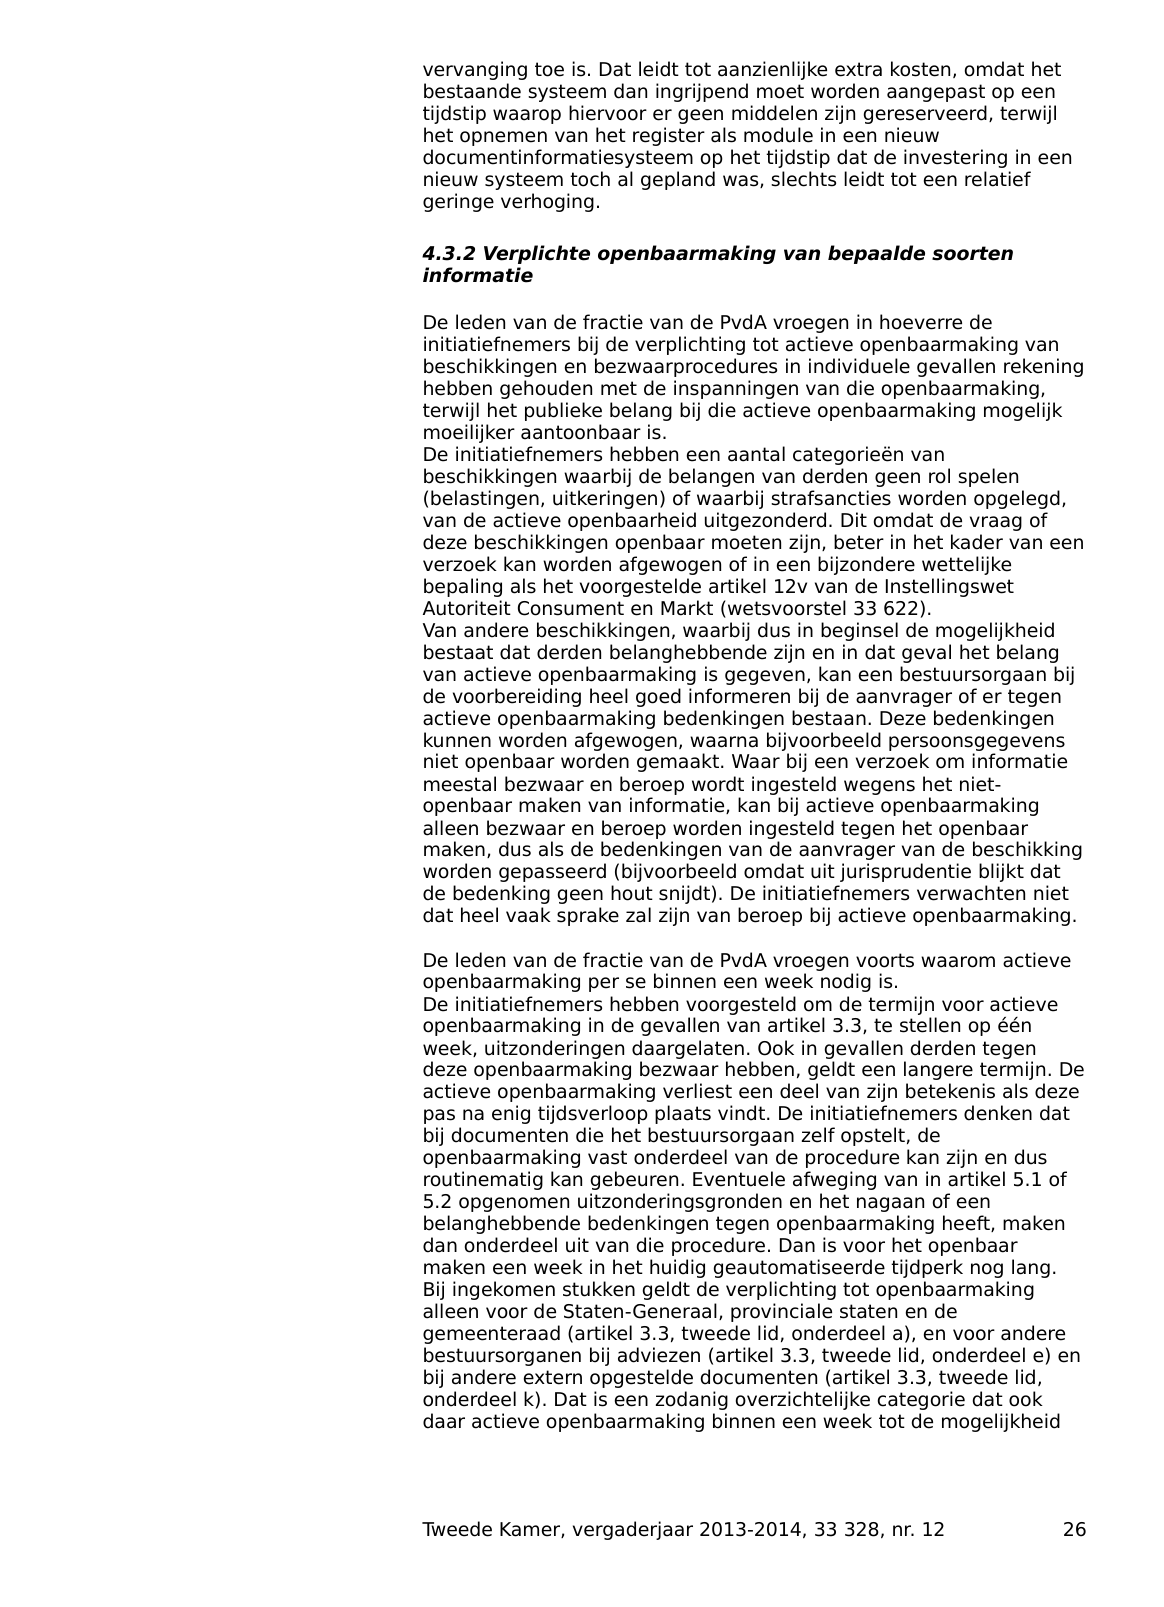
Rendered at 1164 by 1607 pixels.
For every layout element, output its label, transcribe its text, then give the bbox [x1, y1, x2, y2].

subtitle 4.3.2 Verplichte openbaarmaking van bepaalde soorten informatie [422, 243, 1087, 287]
text De leden van de fractie van de PvdA vroegen in hoeverre de initiatiefnemers bij de verplichting tot actieve openbaarmaking van beschikkingen en bezwaarprocedures in individuele gevallen rekening hebben gehouden met de inspanningen van die openbaarmaking, terwijl het publieke belang bij die actieve openbaarmaking mogelijk moeilijker aantoonbaar is. [422, 312, 1087, 444]
text De initiatiefnemers hebben een aantal categorieën van beschikkingen waarbij de belangen van derden geen rol spelen (belastingen, uitkeringen) of waarbij strafsancties worden opgelegd, van de actieve openbaarheid uitgezonderd. Dit omdat de vraag of deze beschikkingen openbaar moeten zijn, beter in het kader van een verzoek kan worden afgewogen of in een bijzondere wettelijke bepaling als het voorgestelde artikel 12v van de Instellingswet Autoriteit Consument en Markt (wetsvoorstel 33 622). [422, 444, 1087, 619]
text De initiatiefnemers hebben voorgesteld om de termijn voor actieve openbaarmaking in de gevallen van artikel 3.3, te stellen op één week, uitzonderingen daargelaten. Ook in gevallen derden tegen deze openbaarmaking bezwaar hebben, geldt een langere termijn. De actieve openbaarmaking verliest een deel van zijn betekenis als deze pas na enig tijdsverloop plaats vindt. De initiatiefnemers denken dat bij documenten die het bestuursorgaan zelf opstelt, de openbaarmaking vast onderdeel van de procedure kan zijn en dus routinematig kan gebeuren. Eventuele afweging van in artikel 5.1 of 5.2 opgenomen uitzonderingsgronden en het nagaan of een belanghebbende bedenkingen tegen openbaarmaking heeft, maken dan onderdeel uit van die procedure. Dan is voor het openbaar maken een week in het huidig geautomatiseerde tijdperk nog lang. [422, 993, 1087, 1279]
text Van andere beschikkingen, waarbij dus in beginsel de mogelijkheid bestaat dat derden belanghebbende zijn en in dat geval het belang van actieve openbaarmaking is gegeven, kan een bestuursorgaan bij de voorbereiding heel goed informeren bij de aanvrager of er tegen actieve openbaarmaking bedenkingen bestaan. Deze bedenkingen kunnen worden afgewogen, waarna bijvoorbeeld persoonsgegevens niet openbaar worden gemaakt. Waar bij een verzoek om informatie meestal bezwaar en beroep wordt ingesteld wegens het niet-openbaar maken van informatie, kan bij actieve openbaarmaking alleen bezwaar en beroep worden ingesteld tegen het openbaar maken, dus als de bedenkingen van de aanvrager van de beschikking worden gepasseerd (bijvoorbeeld omdat uit jurisprudentie blijkt dat de bedenking geen hout snijdt). De initiatiefnemers verwachten niet dat heel vaak sprake zal zijn van beroep bij actieve openbaarmaking. [422, 619, 1087, 927]
text vervanging toe is. Dat leidt tot aanzienlijke extra kosten, omdat het bestaande systeem dan ingrijpend moet worden aangepast op een tijdstip waarop hiervoor er geen middelen zijn gereserveerd, terwijl het opnemen van het register als module in een nieuw documentinformatiesysteem op het tijdstip dat de investering in een nieuw systeem toch al gepland was, slechts leidt tot een relatief geringe verhoging. [422, 59, 1087, 213]
text De leden van de fractie van de PvdA vroegen voorts waarom actieve openbaarmaking per se binnen een week nodig is. [422, 949, 1087, 993]
text Bij ingekomen stukken geldt de verplichting tot openbaarmaking alleen voor de Staten-Generaal, provinciale staten en de gemeenteraad (artikel 3.3, tweede lid, onderdeel a), en voor andere bestuursorganen bij adviezen (artikel 3.3, tweede lid, onderdeel e) en bij andere extern opgestelde documenten (artikel 3.3, tweede lid, onderdeel k). Dat is een zodanig overzichtelijke categorie dat ook daar actieve openbaarmaking binnen een week tot de mogelijkheid [422, 1279, 1087, 1433]
